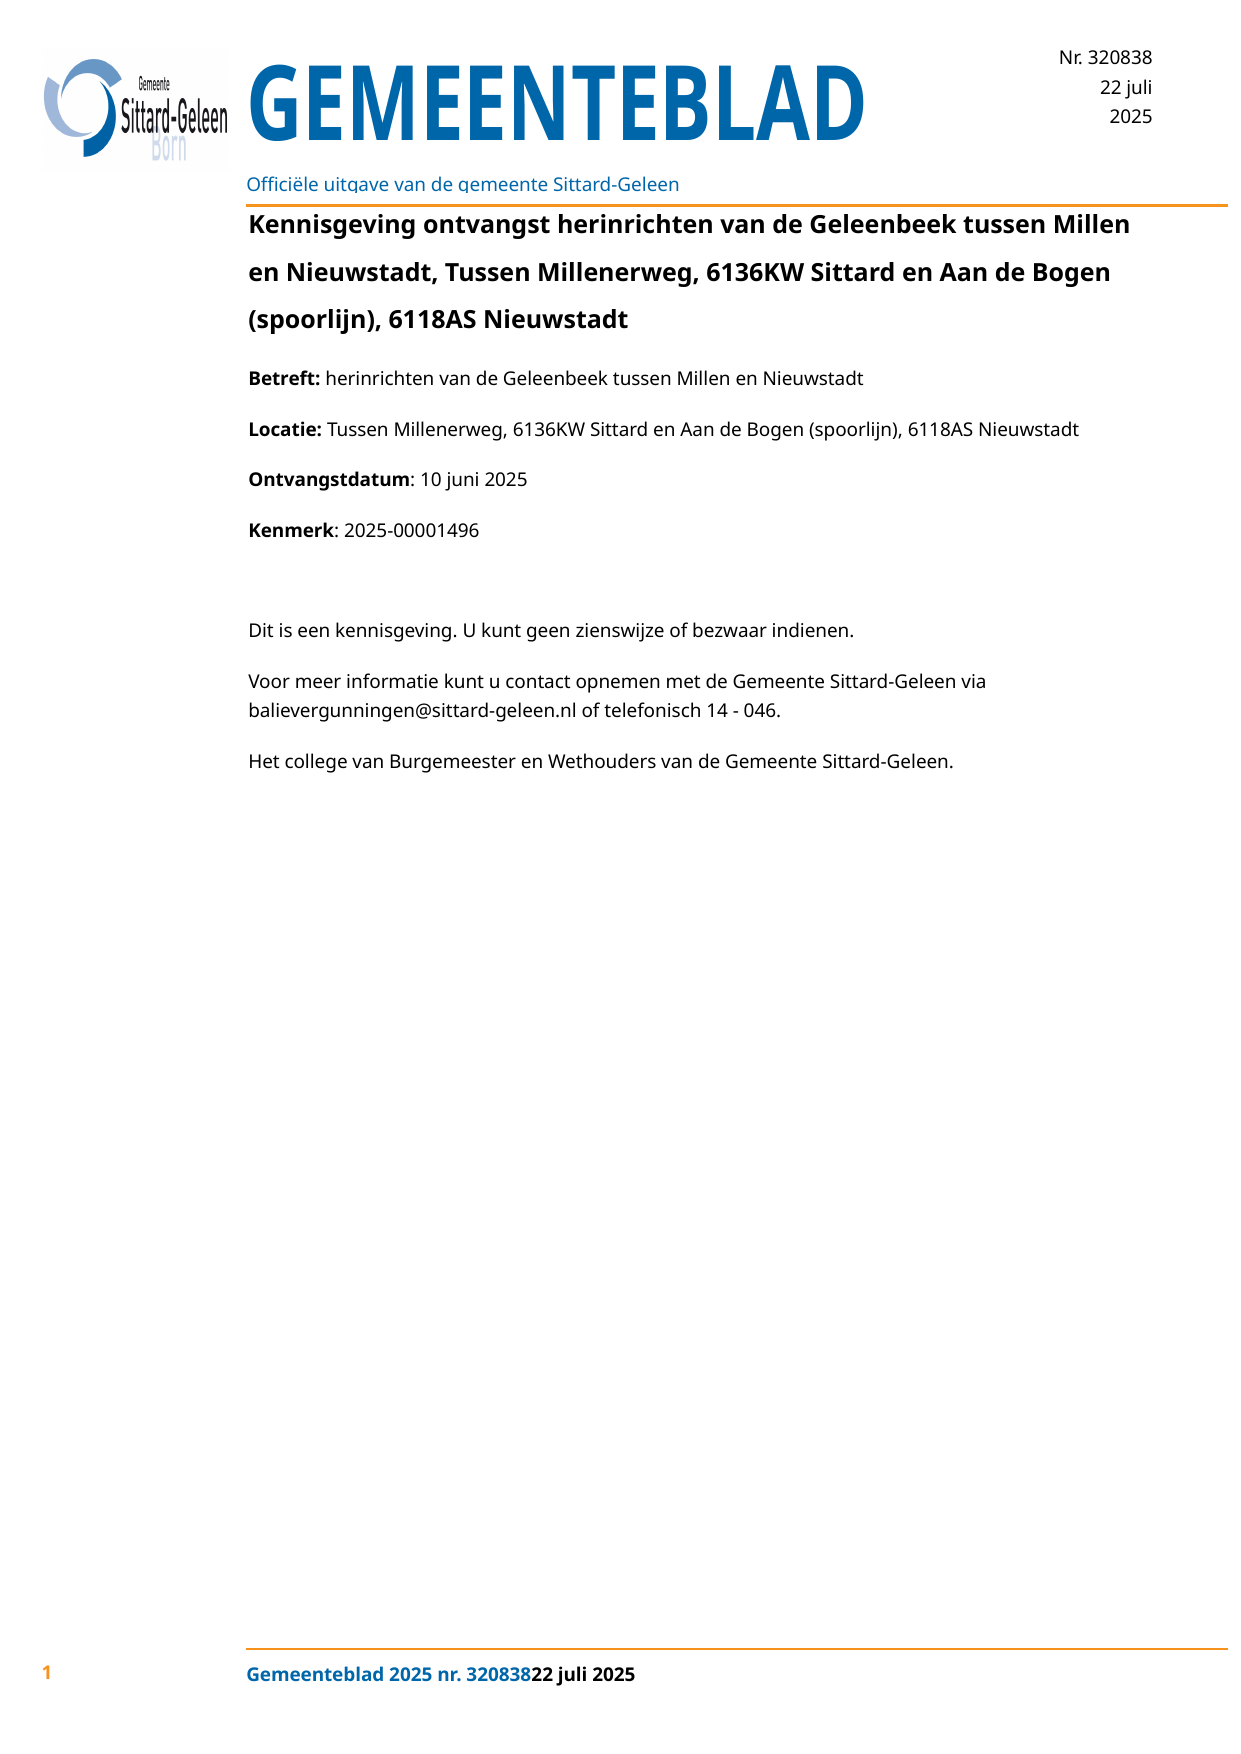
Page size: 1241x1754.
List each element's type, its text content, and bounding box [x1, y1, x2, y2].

text Kennisgeving ontvangst herinrichten van de Geleenbeek tussen Millen en Nieuwstadt, Tussen Millenerweg, 6136KW Sittard en Aan de Bogen (spoorlijn), 6118AS Nieuwstadt [248, 207, 1152, 336]
text Het college van Burgemeester en Wethouders van de Gemeente Sittard-Geleen. [248, 748, 1152, 774]
picture [41, 47, 231, 172]
text Kenmerk: 2025-00001496 [248, 517, 1152, 542]
text Dit is een kennisgeving. U kunt geen zienswijze of bezwaar indienen. [248, 618, 1152, 643]
text Betreft: herinrichten van de Geleenbeek tussen Millen en Nieuwstadt [248, 366, 1152, 391]
text Locatie: Tussen Millenerweg, 6136KW Sittard en Aan de Bogen (spoorlijn), 6118AS Nieuwstadt [248, 416, 1152, 442]
text Ontvangstdatum: 10 juni 2025 [248, 466, 1152, 492]
text Voor meer informatie kunt u contact opnemen met de Gemeente Sittard-Geleen via balievergunningen@sittard-geleen.nl of telefonisch 14 - 046. [248, 668, 1152, 723]
